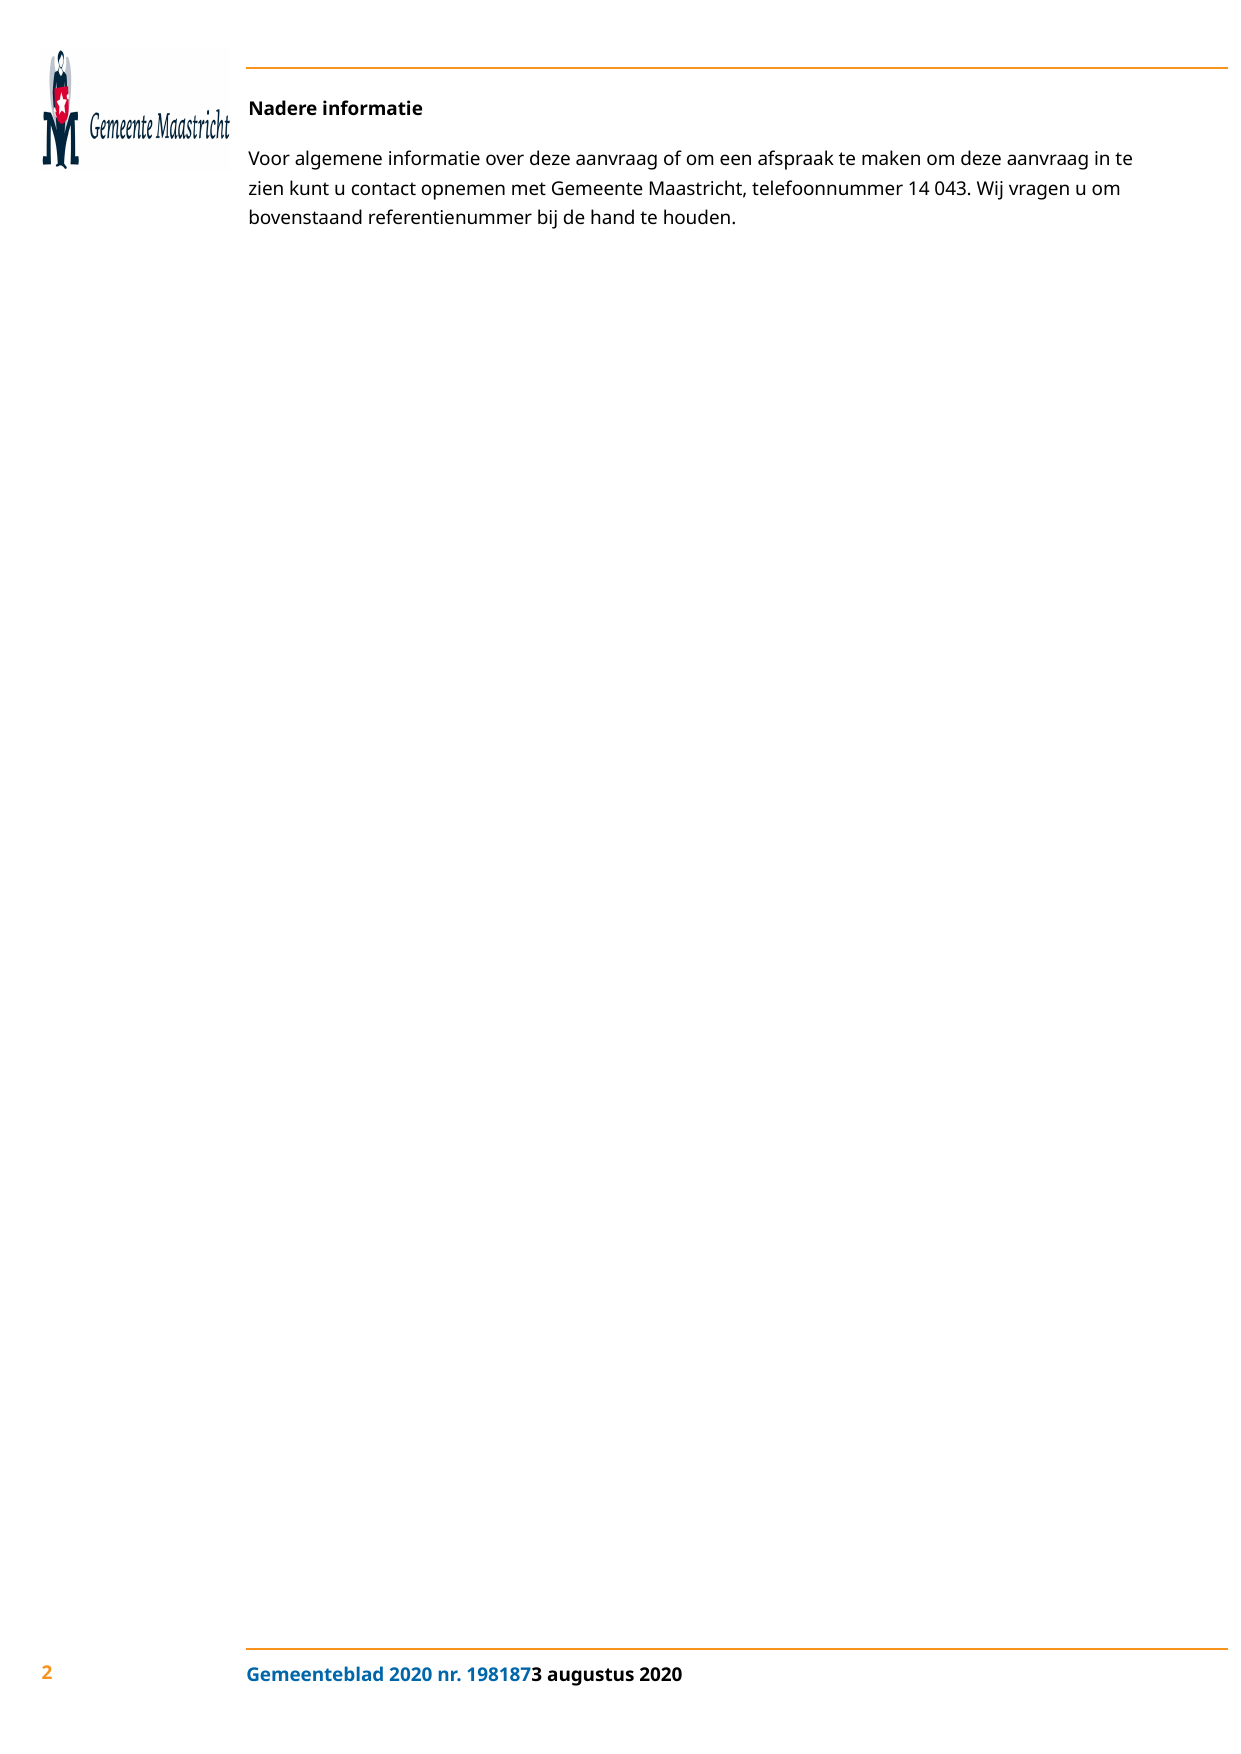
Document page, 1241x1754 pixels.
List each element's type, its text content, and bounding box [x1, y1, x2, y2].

picture [41, 47, 231, 172]
text Voor algemene informatie over deze aanvraag of om een afspraak te maken om deze aanvraag in te zien kunt u contact opnemen met Gemeente Maastricht, telefoonnummer 14 043. Wij vragen u om bovenstaand referentienummer bij de hand te houden. [248, 145, 1152, 230]
text Nadere informatie [248, 95, 1152, 121]
